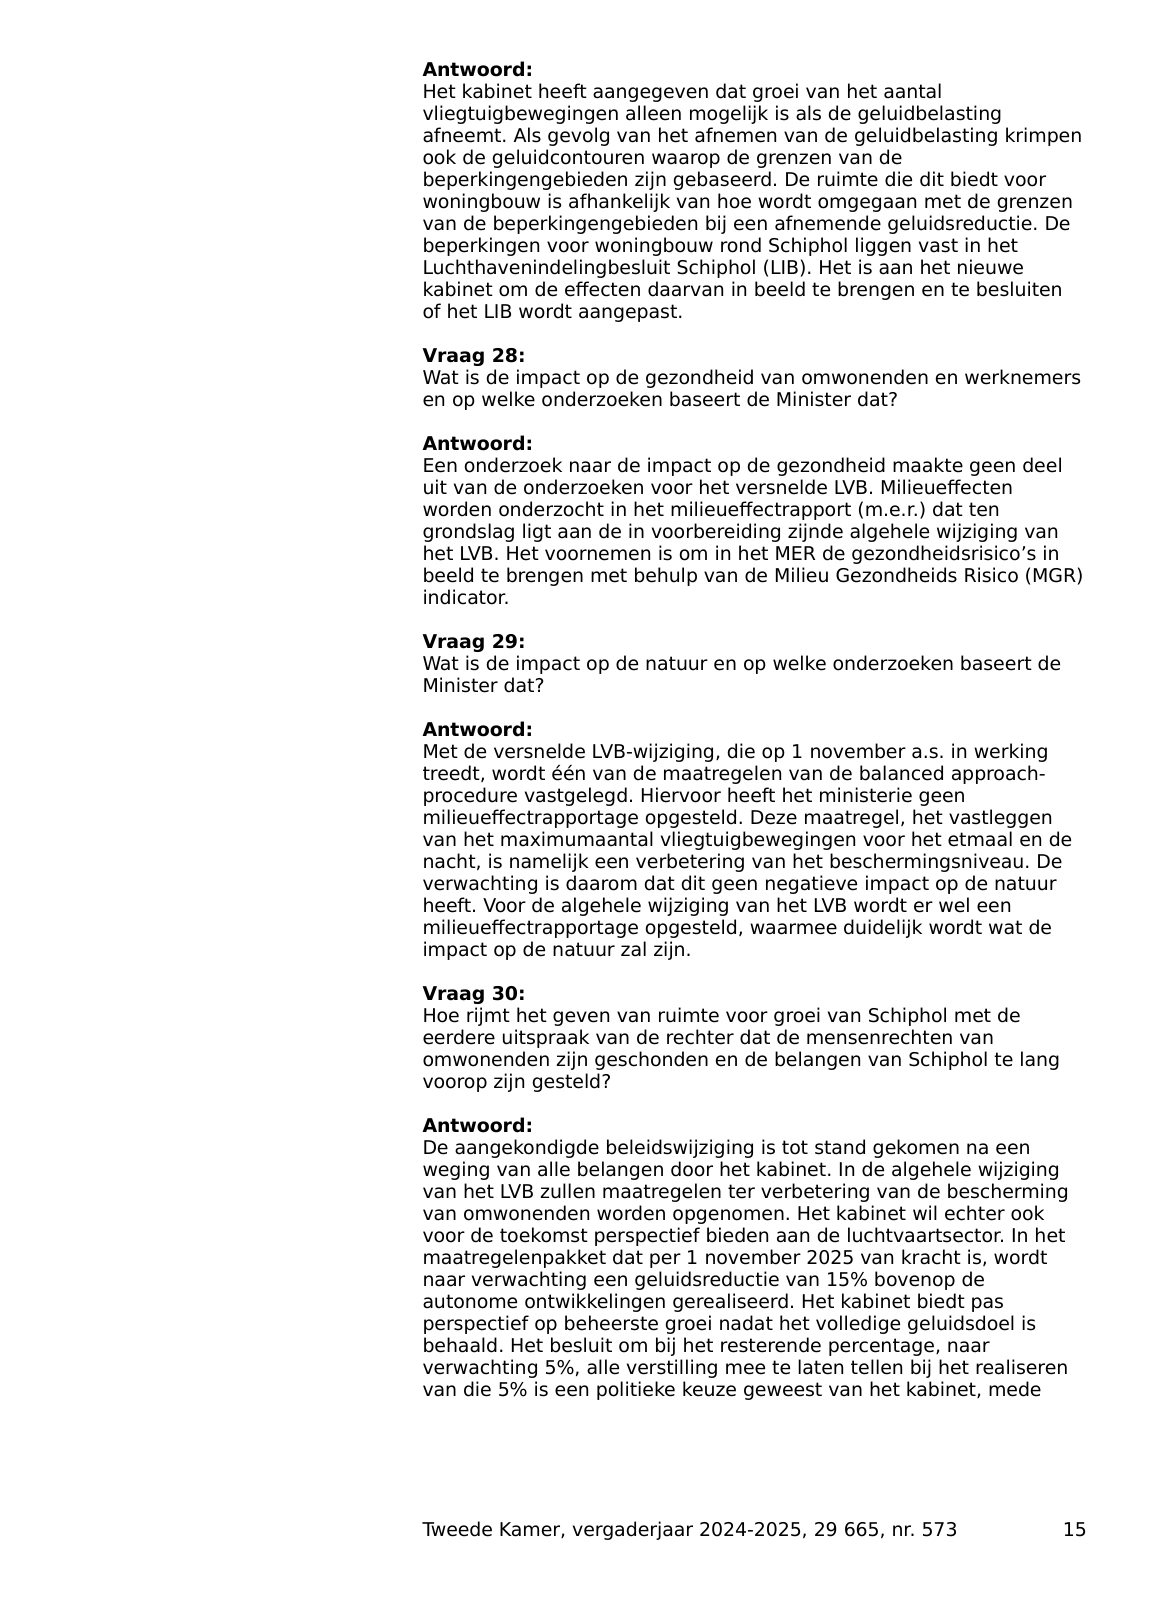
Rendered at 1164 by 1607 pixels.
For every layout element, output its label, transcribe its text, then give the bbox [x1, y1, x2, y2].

text Vraag 28: [422, 345, 1087, 367]
text Antwoord: [422, 59, 1087, 81]
text Vraag 30: [422, 983, 1087, 1005]
text Vraag 29: [422, 631, 1087, 653]
text Wat is de impact op de gezondheid van omwonenden en werknemers en op welke onderzoeken baseert de Minister dat? [422, 367, 1087, 411]
text Antwoord: [422, 719, 1087, 741]
text Een onderzoek naar de impact op de gezondheid maakte geen deel uit van de onderzoeken voor het versnelde LVB. Milieueffecten worden onderzocht in het milieueffectrapport (m.e.r.) dat ten grondslag ligt aan de in voorbereiding zijnde algehele wijziging van het LVB. Het voornemen is om in het MER de gezondheidsrisico’s in beeld te brengen met behulp van de Milieu Gezondheids Risico (MGR) indicator. [422, 455, 1087, 609]
text Wat is de impact op de natuur en op welke onderzoeken baseert de Minister dat? [422, 653, 1087, 697]
text Het kabinet heeft aangegeven dat groei van het aantal vliegtuigbewegingen alleen mogelijk is als de geluidbelasting afneemt. Als gevolg van het afnemen van de geluidbelasting krimpen ook de geluidcontouren waarop de grenzen van de beperkingengebieden zijn gebaseerd. De ruimte die dit biedt voor woningbouw is afhankelijk van hoe wordt omgegaan met de grenzen van de beperkingengebieden bij een afnemende geluidsreductie. De beperkingen voor woningbouw rond Schiphol liggen vast in het Luchthavenindelingbesluit Schiphol (LIB). Het is aan het nieuwe kabinet om de effecten daarvan in beeld te brengen en te besluiten of het LIB wordt aangepast. [422, 81, 1087, 323]
text Met de versnelde LVB-wijziging, die op 1 november a.s. in werking treedt, wordt één van de maatregelen van de balanced approach-procedure vastgelegd. Hiervoor heeft het ministerie geen milieueffectrapportage opgesteld. Deze maatregel, het vastleggen van het maximumaantal vliegtuigbewegingen voor het etmaal en de nacht, is namelijk een verbetering van het beschermingsniveau. De verwachting is daarom dat dit geen negatieve impact op de natuur heeft. Voor de algehele wijziging van het LVB wordt er wel een milieueffectrapportage opgesteld, waarmee duidelijk wordt wat de impact op de natuur zal zijn. [422, 741, 1087, 961]
text De aangekondigde beleidswijziging is tot stand gekomen na een weging van alle belangen door het kabinet. In de algehele wijziging van het LVB zullen maatregelen ter verbetering van de bescherming van omwonenden worden opgenomen. Het kabinet wil echter ook voor de toekomst perspectief bieden aan de luchtvaartsector. In het maatregelenpakket dat per 1 november 2025 van kracht is, wordt naar verwachting een geluidsreductie van 15% bovenop de autonome ontwikkelingen gerealiseerd. Het kabinet biedt pas perspectief op beheerste groei nadat het volledige geluidsdoel is behaald. Het besluit om bij het resterende percentage, naar verwachting 5%, alle verstilling mee te laten tellen bij het realiseren van die 5% is een politieke keuze geweest van het kabinet, mede [422, 1137, 1087, 1401]
text Hoe rijmt het geven van ruimte voor groei van Schiphol met de eerdere uitspraak van de rechter dat de mensenrechten van omwonenden zijn geschonden en de belangen van Schiphol te lang voorop zijn gesteld? [422, 1005, 1087, 1093]
text Antwoord: [422, 1115, 1087, 1137]
text Antwoord: [422, 433, 1087, 455]
